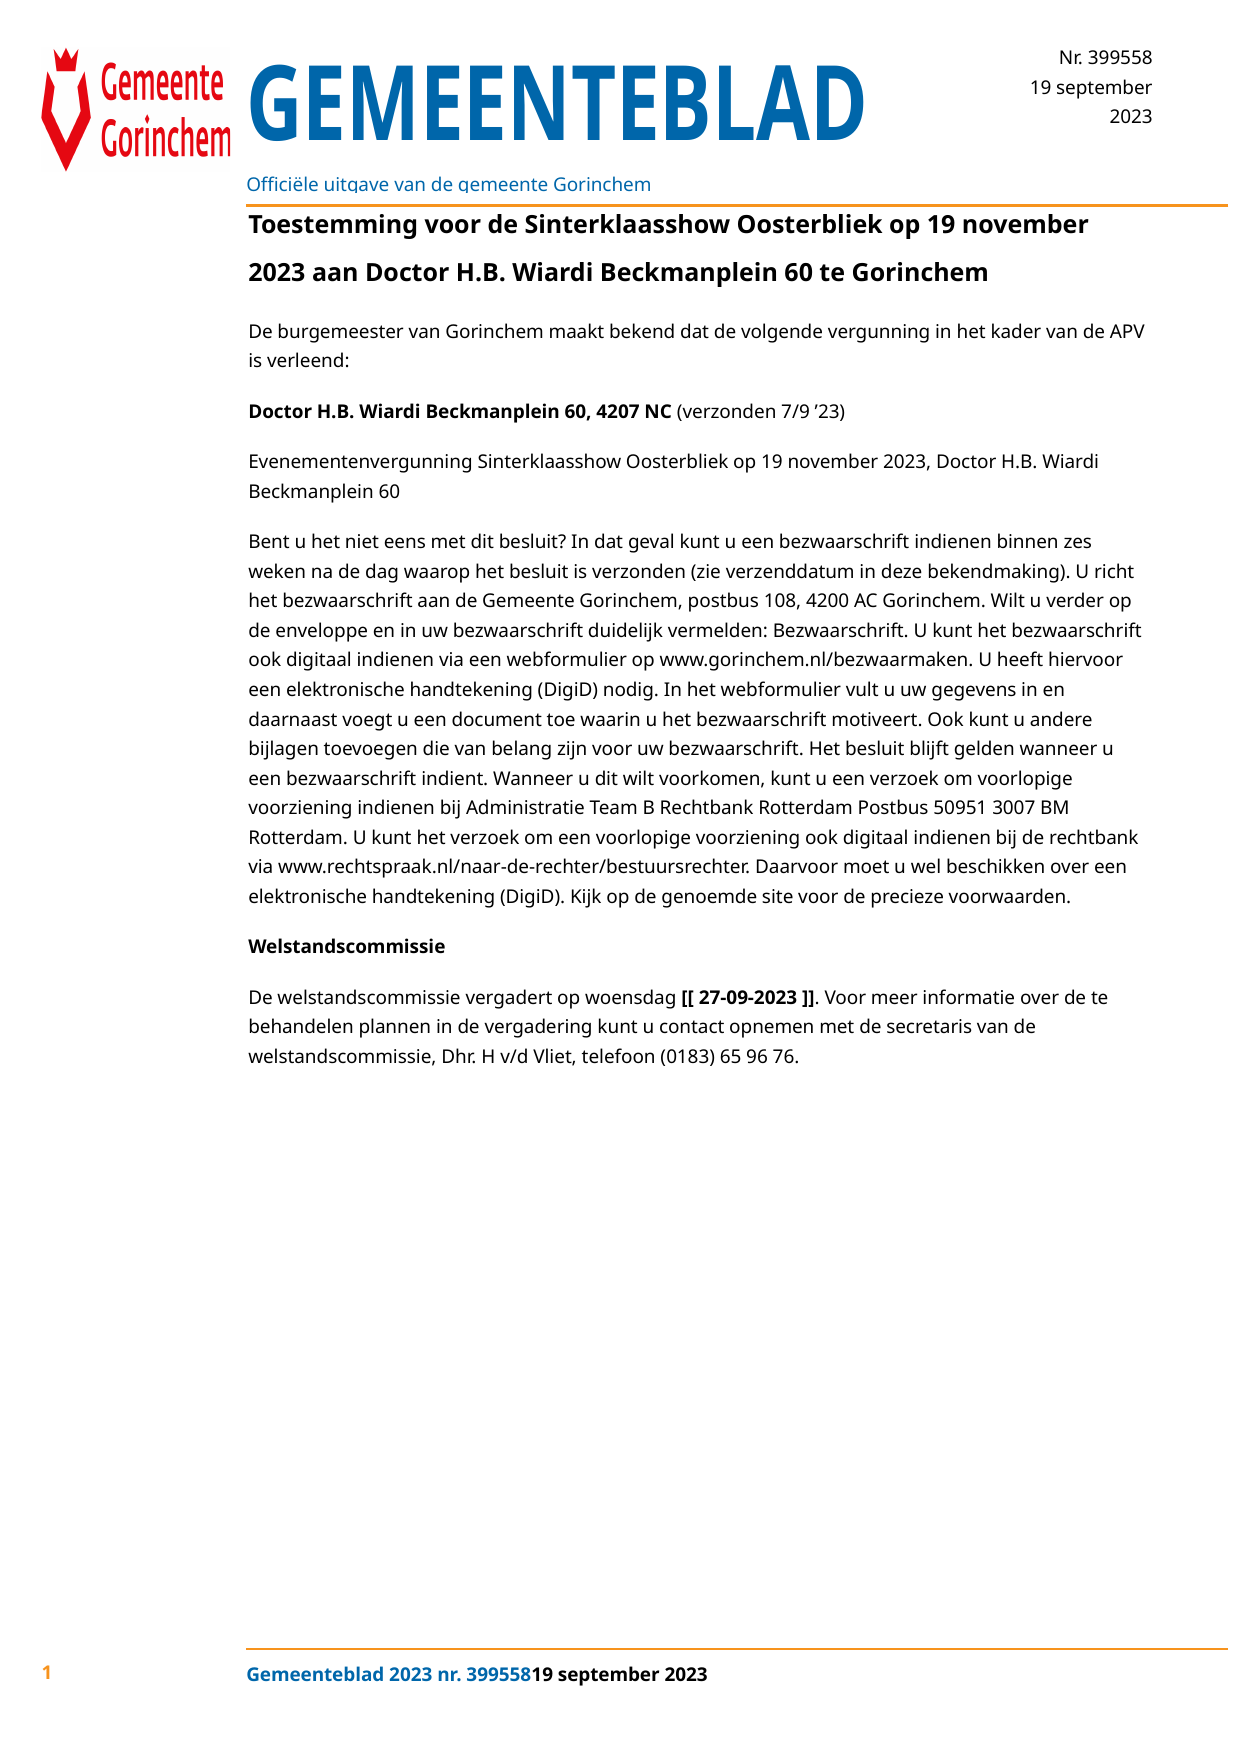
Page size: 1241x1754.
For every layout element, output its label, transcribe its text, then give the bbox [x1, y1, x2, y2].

picture [41, 47, 231, 172]
text Evenementenvergunning Sinterklaasshow Oosterbliek op 19 november 2023, Doctor H.B. Wiardi Beckmanplein 60 [248, 448, 1152, 504]
text De welstandscommissie vergadert op woensdag [[ 27-09-2023 ]]. Voor meer informatie over de te behandelen plannen in de vergadering kunt u contact opnemen met de secretaris van de welstandscommissie, Dhr. H v/d Vliet, telefoon (0183) 65 96 76. [248, 984, 1152, 1069]
text Welstandscommissie [248, 934, 1152, 959]
text De burgemeester van Gorinchem maakt bekend dat de volgende vergunning in het kader van de APV is verleend: [248, 318, 1152, 373]
text Toestemming voor de Sinterklaasshow Oosterbliek op 19 november 2023 aan Doctor H.B. Wiardi Beckmanplein 60 te Gorinchem [248, 207, 1152, 288]
text Doctor H.B. Wiardi Beckmanplein 60, 4207 NC (verzonden 7/9 ’23) [248, 398, 1152, 424]
text Bent u het niet eens met dit besluit? In dat geval kunt u een bezwaarschrift indienen binnen zes weken na de dag waarop het besluit is verzonden (zie verzenddatum in deze bekendmaking). U richt het bezwaarschrift aan de Gemeente Gorinchem, postbus 108, 4200 AC Gorinchem. Wilt u verder op de enveloppe en in uw bezwaarschrift duidelijk vermelden: Bezwaarschrift. U kunt het bezwaarschrift ook digitaal indienen via een webformulier op www.gorinchem.nl/bezwaarmaken. U heeft hiervoor een elektronische handtekening (DigiD) nodig. In het webformulier vult u uw gegevens in en daarnaast voegt u een document toe waarin u het bezwaarschrift motiveert. Ook kunt u andere bijlagen toevoegen die van belang zijn voor uw bezwaarschrift. Het besluit blijft gelden wanneer u een bezwaarschrift indient. Wanneer u dit wilt voorkomen, kunt u een verzoek om voorlopige voorziening indienen bij Administratie Team B Rechtbank Rotterdam Postbus 50951 3007 BM Rotterdam. U kunt het verzoek om een voorlopige voorziening ook digitaal indienen bij de rechtbank via www.rechtspraak.nl/naar-de-rechter/bestuursrechter. Daarvoor moet u wel beschikken over een elektronische handtekening (DigiD). Kijk op de genoemde site voor de precieze voorwaarden. [248, 528, 1152, 909]
